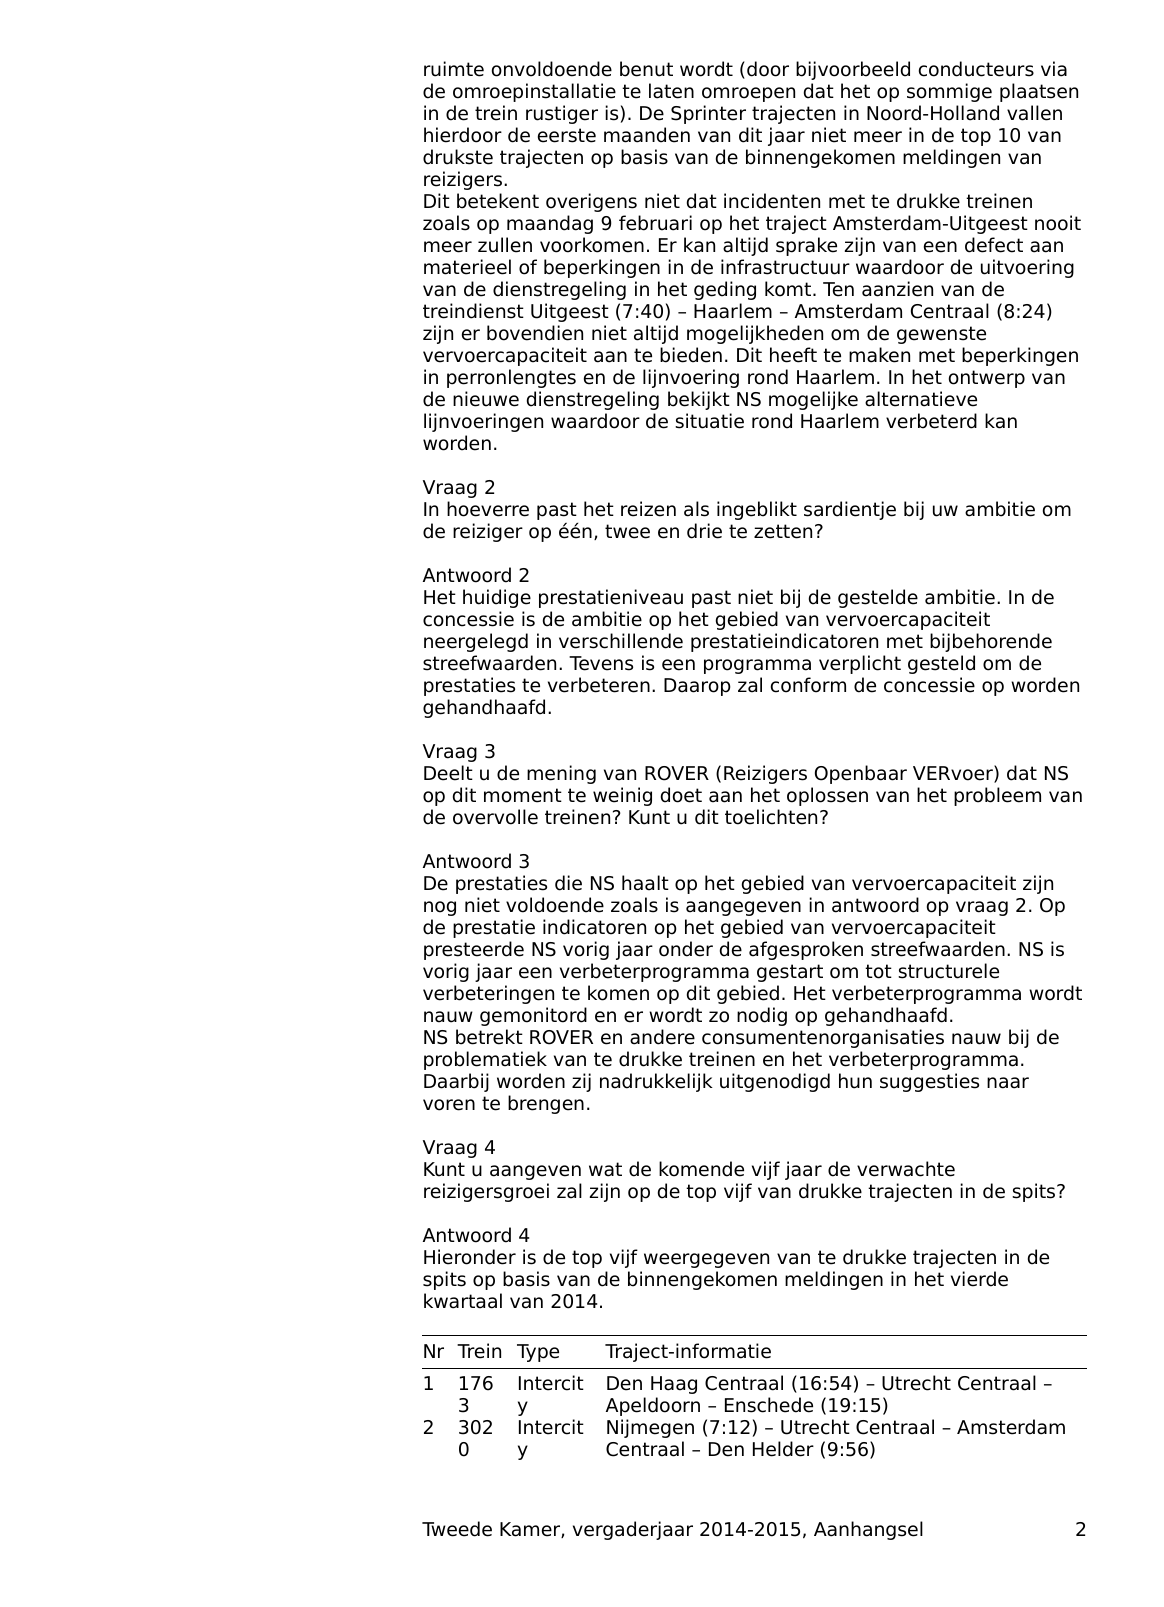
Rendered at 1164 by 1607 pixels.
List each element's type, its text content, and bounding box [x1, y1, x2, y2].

table_cell Intercity [511, 1369, 599, 1417]
text Antwoord 4 [422, 1225, 1087, 1247]
text Deelt u de mening van ROVER (Reizigers Openbaar VERvoer) dat NS op dit moment te weinig doet aan het oplossen van het probleem van de overvolle treinen? Kunt u dit toelichten? [422, 763, 1087, 829]
text Antwoord 2 [422, 565, 1087, 587]
table_cell Intercity [511, 1417, 599, 1461]
table_header Nr [422, 1336, 452, 1367]
table_cell Nijmegen (7:12) – Utrecht Centraal – Amsterdam Centraal – Den Helder (9:56) [599, 1417, 1087, 1461]
text In hoeverre past het reizen als ingeblikt sardientje bij uw ambitie om de reiziger op één, twee en drie te zetten? [422, 499, 1087, 543]
text Kunt u aangeven wat de komende vijf jaar de verwachte reizigersgroei zal zijn op de top vijf van drukke trajecten in de spits? [422, 1159, 1087, 1203]
table_cell Den Haag Centraal (16:54) – Utrecht Centraal – Apeldoorn – Enschede (19:15) [599, 1369, 1087, 1417]
text Vraag 2 [422, 477, 1087, 499]
text Het huidige prestatieniveau past niet bij de gestelde ambitie. In de concessie is de ambitie op het gebied van vervoercapaciteit neergelegd in verschillende prestatieindicatoren met bijbehorende streefwaarden. Tevens is een programma verplicht gesteld om de prestaties te verbeteren. Daarop zal conform de concessie op worden gehandhaafd. [422, 587, 1087, 719]
text Vraag 3 [422, 741, 1087, 763]
text Dit betekent overigens niet dat incidenten met te drukke treinen zoals op maandag 9 februari op het traject Amsterdam-Uitgeest nooit meer zullen voorkomen. Er kan altijd sprake zijn van een defect aan materieel of beperkingen in de infrastructuur waardoor de uitvoering van de dienstregeling in het geding komt. Ten aanzien van de treindienst Uitgeest (7:40) – Haarlem – Amsterdam Centraal (8:24) zijn er bovendien niet altijd mogelijkheden om de gewenste vervoercapaciteit aan te bieden. Dit heeft te maken met beperkingen in perronlengtes en de lijnvoering rond Haarlem. In het ontwerp van de nieuwe dienstregeling bekijkt NS mogelijke alternatieve lijnvoeringen waardoor de situatie rond Haarlem verbeterd kan worden. [422, 191, 1087, 455]
text De prestaties die NS haalt op het gebied van vervoercapaciteit zijn nog niet voldoende zoals is aangegeven in antwoord op vraag 2. Op de prestatie indicatoren op het gebied van vervoercapaciteit presteerde NS vorig jaar onder de afgesproken streefwaarden. NS is vorig jaar een verbeterprogramma gestart om tot structurele verbeteringen te komen op dit gebied. Het verbeterprogramma wordt nauw gemonitord en er wordt zo nodig op gehandhaafd. [422, 873, 1087, 1027]
table_cell 2 [422, 1417, 452, 1461]
table_cell 1 [422, 1369, 452, 1417]
table_header Traject-informatie [599, 1336, 1087, 1367]
text Antwoord 3 [422, 851, 1087, 873]
text Hieronder is de top vijf weergegeven van te drukke trajecten in de spits op basis van de binnengekomen meldingen in het vierde kwartaal van 2014. [422, 1247, 1087, 1313]
text Vraag 4 [422, 1137, 1087, 1159]
text NS betrekt ROVER en andere consumentenorganisaties nauw bij de problematiek van te drukke treinen en het verbeterprogramma. Daarbij worden zij nadrukkelijk uitgenodigd hun suggesties naar voren te brengen. [422, 1027, 1087, 1115]
table_header Trein [452, 1336, 511, 1367]
table_cell 3020 [452, 1417, 511, 1461]
text ruimte onvoldoende benut wordt (door bijvoorbeeld conducteurs via de omroepinstallatie te laten omroepen dat het op sommige plaatsen in de trein rustiger is). De Sprinter trajecten in Noord-Holland vallen hierdoor de eerste maanden van dit jaar niet meer in de top 10 van drukste trajecten op basis van de binnengekomen meldingen van reizigers. [422, 59, 1087, 191]
table_header Type [511, 1336, 599, 1367]
table_cell 1763 [452, 1369, 511, 1417]
